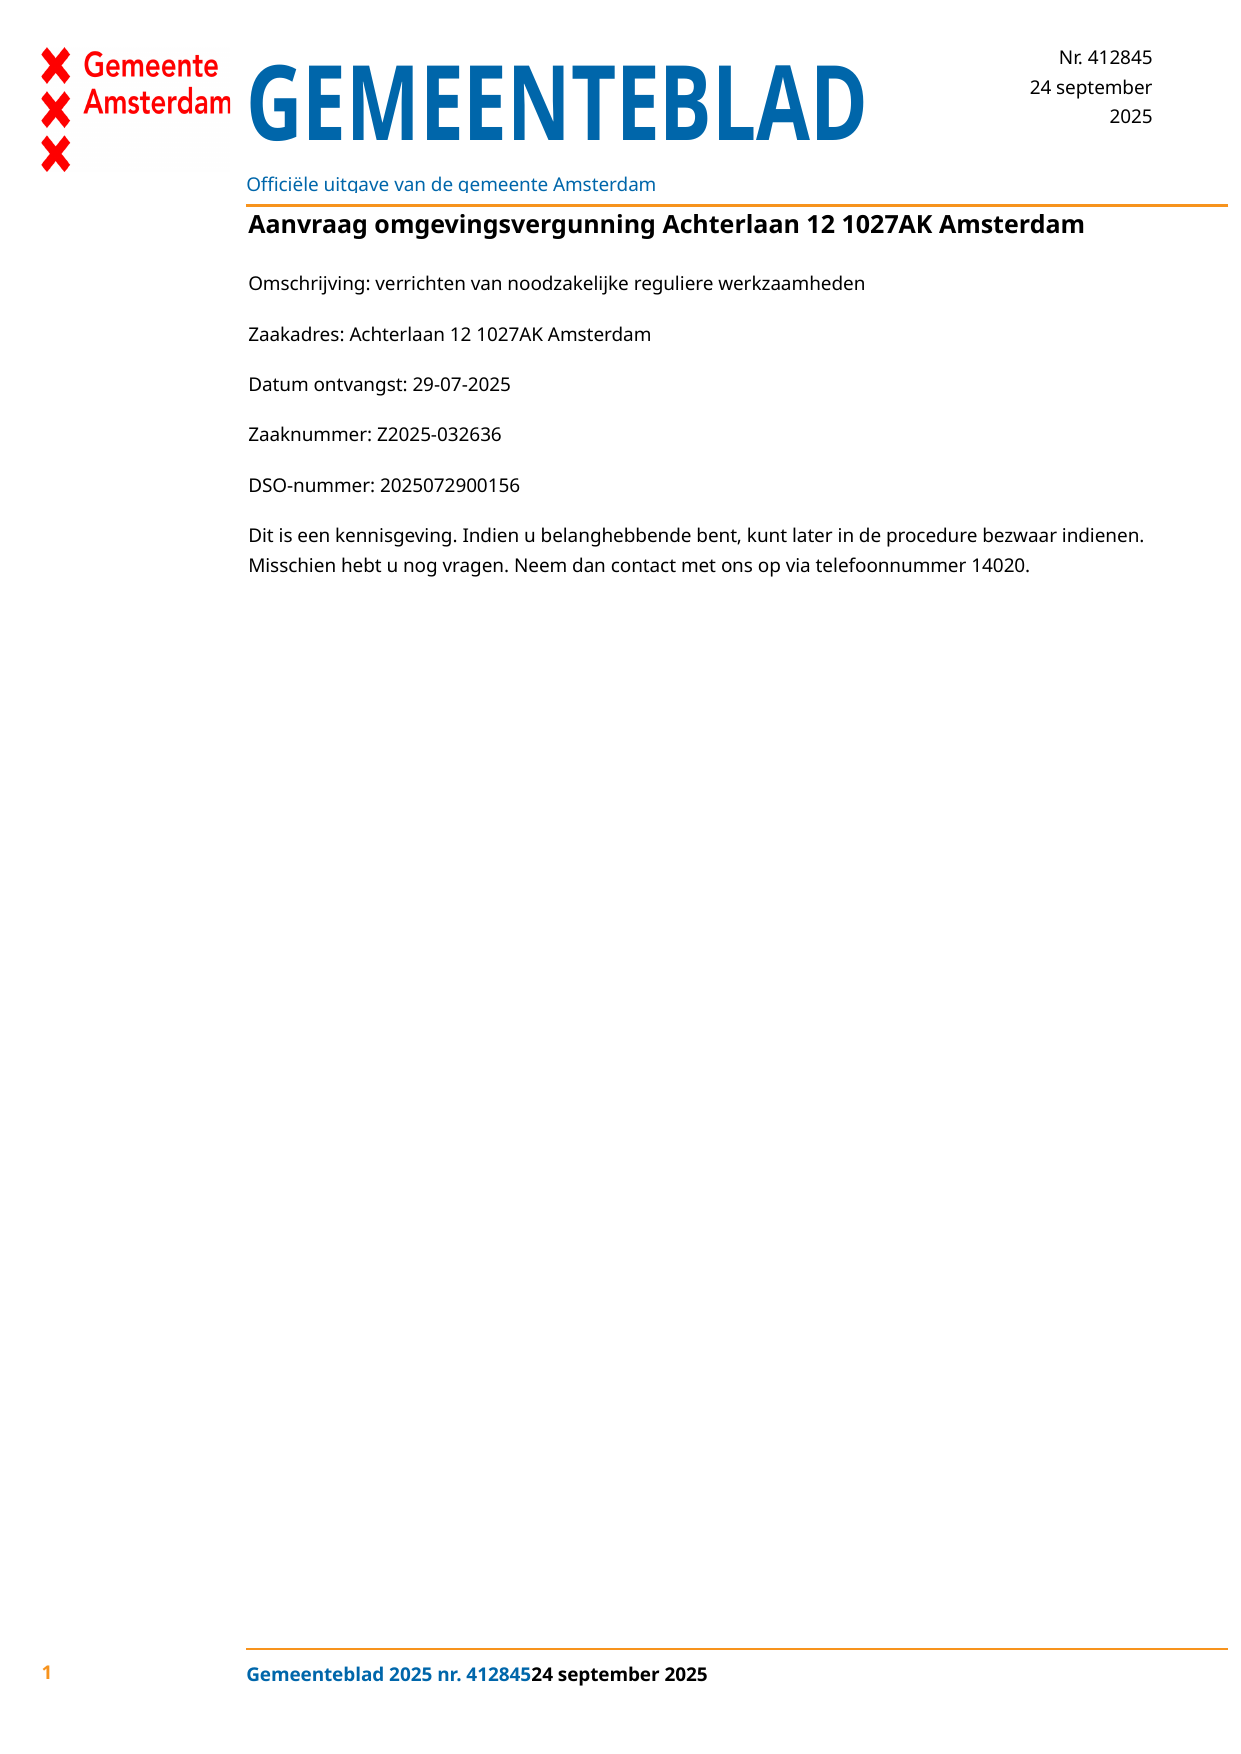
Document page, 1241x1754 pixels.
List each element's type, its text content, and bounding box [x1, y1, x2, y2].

text DSO-nummer: 2025072900156 [248, 472, 1152, 498]
picture [41, 47, 231, 172]
text Zaakadres: Achterlaan 12 1027AK Amsterdam [248, 321, 1152, 346]
text Datum ontvangst: 29-07-2025 [248, 371, 1152, 397]
text Omschrijving: verrichten van noodzakelijke reguliere werkzaamheden [248, 270, 1152, 296]
text Aanvraag omgevingsvergunning Achterlaan 12 1027AK Amsterdam [248, 207, 1152, 241]
text Zaaknummer: Z2025-032636 [248, 422, 1152, 447]
text Dit is een kennisgeving. Indien u belanghebbende bent, kunt later in de procedure bezwaar indienen. Misschien hebt u nog vragen. Neem dan contact met ons op via telefoonnummer 14020. [248, 522, 1152, 578]
